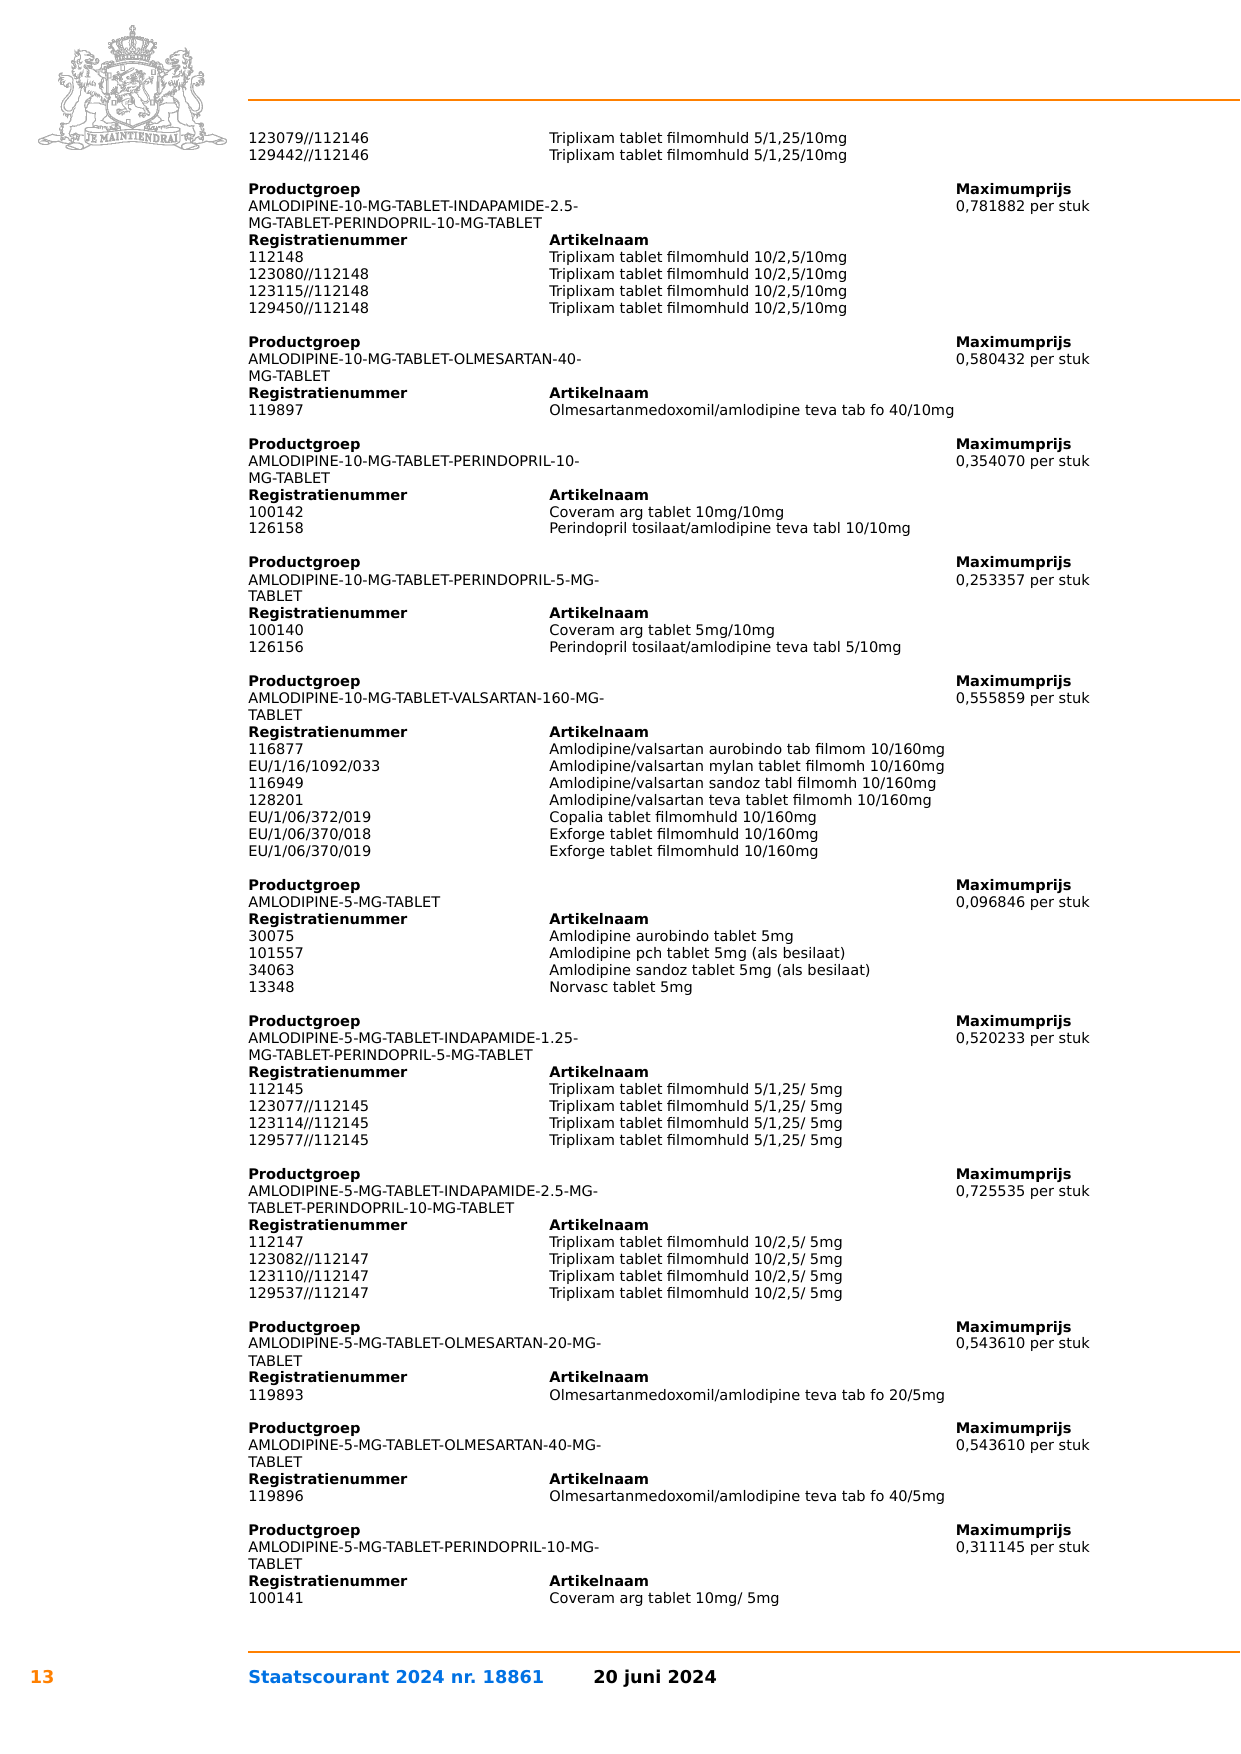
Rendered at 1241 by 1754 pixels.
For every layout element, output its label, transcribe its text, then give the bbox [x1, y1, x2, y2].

table_cell [604, 673, 950, 690]
table_cell [463, 1251, 543, 1267]
table_cell 123115//112148 [248, 283, 463, 300]
table_cell Perindopril tosilaat/amlodipine teva tabl 5/10mg [543, 639, 1163, 656]
table_cell [463, 741, 543, 758]
table_cell Productgroep [248, 1420, 463, 1437]
table_cell [248, 1505, 1163, 1522]
table_cell [248, 419, 1163, 436]
table_cell [543, 554, 604, 571]
table_cell Coveram arg tablet 10mg/10mg [543, 504, 1163, 520]
table_cell Exforge tablet filmomhuld 10/160mg [543, 826, 1163, 843]
table_cell AMLODIPINE-10-MG-TABLET-OLMESARTAN-40-MG-TABLET [248, 351, 604, 384]
table_cell [463, 1132, 543, 1149]
table_cell [604, 877, 950, 894]
table_cell [463, 554, 543, 571]
table_cell Productgroep [248, 1013, 463, 1030]
table_cell 119893 [248, 1386, 463, 1403]
table_cell Productgroep [248, 1319, 463, 1335]
table_cell 30075 [248, 928, 463, 945]
table_cell 101557 [248, 945, 463, 962]
table_cell 13348 [248, 979, 463, 996]
table_cell Norvasc tablet 5mg [543, 979, 1163, 996]
table_cell [463, 130, 543, 147]
table_cell 0,520233 per stuk [950, 1030, 1163, 1064]
table_cell [463, 911, 543, 928]
table_cell Amlodipine pch tablet 5mg (als besilaat) [543, 945, 1163, 962]
table_cell AMLODIPINE-10-MG-TABLET-VALSARTAN-160-MG-TABLET [248, 690, 604, 724]
table_cell AMLODIPINE-5-MG-TABLET-INDAPAMIDE-1.25-MG-TABLET-PERINDOPRIL-5-MG-TABLET [248, 1030, 604, 1064]
table_cell 0,781882 per stuk [950, 198, 1163, 232]
table_cell Productgroep [248, 436, 463, 452]
table_cell [463, 639, 543, 656]
table_cell Coveram arg tablet 10mg/ 5mg [543, 1590, 1163, 1607]
table_cell Triplixam tablet filmomhuld 5/1,25/ 5mg [543, 1098, 1163, 1115]
table_cell [950, 605, 1163, 622]
table_cell [604, 894, 950, 911]
table_cell [543, 1420, 604, 1437]
table_cell [248, 1301, 1163, 1318]
table_cell [604, 690, 950, 724]
table_cell Registratienummer [248, 1217, 463, 1233]
table_cell [248, 996, 1163, 1013]
table_cell [463, 1064, 543, 1081]
table_cell [950, 232, 1163, 249]
table_cell 0,543610 per stuk [950, 1335, 1163, 1369]
table_cell [463, 792, 543, 809]
table_cell 129450//112148 [248, 300, 463, 317]
table_cell 0,555859 per stuk [950, 690, 1163, 724]
table_cell [463, 826, 543, 843]
table_cell [463, 436, 543, 452]
table_cell EU/1/16/1092/033 [248, 758, 463, 775]
table_cell [604, 198, 950, 232]
table_cell AMLODIPINE-10-MG-TABLET-PERINDOPRIL-10-MG-TABLET [248, 453, 604, 486]
table_cell [543, 436, 604, 452]
table_cell [950, 1064, 1163, 1081]
table_cell Artikelnaam [543, 911, 950, 928]
table_cell Registratienummer [248, 486, 463, 503]
table_cell [248, 656, 1163, 673]
table_cell AMLODIPINE-5-MG-TABLET-OLMESARTAN-40-MG-TABLET [248, 1437, 604, 1471]
table_cell Exforge tablet filmomhuld 10/160mg [543, 843, 1163, 860]
table_cell [604, 1420, 950, 1437]
table_cell [604, 1319, 950, 1335]
table_cell Maximumprijs [950, 1319, 1163, 1335]
table_cell [463, 232, 543, 249]
table_cell [463, 504, 543, 520]
table_cell 129577//112145 [248, 1132, 463, 1149]
table_cell [604, 1166, 950, 1183]
table_cell [463, 1488, 543, 1505]
table_cell [248, 860, 1163, 877]
table_cell Maximumprijs [950, 877, 1163, 894]
table_cell [543, 1522, 604, 1539]
table_cell 112147 [248, 1234, 463, 1251]
table_cell 119897 [248, 402, 463, 418]
table_cell [463, 1115, 543, 1132]
table_cell [604, 181, 950, 198]
table_cell EU/1/06/370/018 [248, 826, 463, 843]
table_cell AMLODIPINE-10-MG-TABLET-INDAPAMIDE-2.5-MG-TABLET-PERINDOPRIL-10-MG-TABLET [248, 198, 604, 232]
table_cell [248, 317, 1163, 334]
table_cell [463, 520, 543, 537]
table_cell [463, 1217, 543, 1233]
table_cell Maximumprijs [950, 554, 1163, 571]
table_cell [463, 622, 543, 639]
table_cell 116949 [248, 775, 463, 792]
table_cell [463, 809, 543, 826]
table_cell Amlodipine/valsartan aurobindo tab filmom 10/160mg [543, 741, 1163, 758]
table_cell [463, 775, 543, 792]
table_cell 0,253357 per stuk [950, 571, 1163, 605]
table_cell 0,311145 per stuk [950, 1539, 1163, 1573]
table_cell [463, 1369, 543, 1386]
table_cell [604, 1437, 950, 1471]
table_cell 0,354070 per stuk [950, 453, 1163, 486]
table_cell Amlodipine/valsartan sandoz tabl filmomh 10/160mg [543, 775, 1163, 792]
table_cell Artikelnaam [543, 1471, 950, 1488]
table_cell EU/1/06/370/019 [248, 843, 463, 860]
table_cell Artikelnaam [543, 1064, 950, 1081]
table_cell [463, 249, 543, 266]
table_cell 112148 [248, 249, 463, 266]
table_cell [463, 1081, 543, 1098]
table_cell AMLODIPINE-5-MG-TABLET-INDAPAMIDE-2.5-MG-TABLET-PERINDOPRIL-10-MG-TABLET [248, 1183, 604, 1217]
table_cell Maximumprijs [950, 436, 1163, 452]
table_cell Productgroep [248, 1522, 463, 1539]
table_cell [463, 877, 543, 894]
table_cell Maximumprijs [950, 1166, 1163, 1183]
table_cell 123080//112148 [248, 266, 463, 283]
table_cell AMLODIPINE-5-MG-TABLET [248, 894, 604, 911]
table_cell [950, 724, 1163, 741]
table_cell [604, 1030, 950, 1064]
table_cell Triplixam tablet filmomhuld 10/2,5/ 5mg [543, 1251, 1163, 1267]
table_cell [463, 605, 543, 622]
table_cell 112145 [248, 1081, 463, 1098]
table_cell Artikelnaam [543, 232, 950, 249]
table_cell [248, 1149, 1163, 1166]
table_cell [463, 1098, 543, 1115]
table_cell [543, 877, 604, 894]
table_cell Copalia tablet filmomhuld 10/160mg [543, 809, 1163, 826]
table_cell Olmesartanmedoxomil/amlodipine teva tab fo 20/5mg [543, 1386, 1163, 1403]
table_cell [463, 1268, 543, 1284]
table_cell Triplixam tablet filmomhuld 5/1,25/10mg [543, 130, 1163, 147]
table_cell [543, 181, 604, 198]
table_cell 100141 [248, 1590, 463, 1607]
table_cell 34063 [248, 962, 463, 979]
table_cell [463, 1319, 543, 1335]
table_cell 0,725535 per stuk [950, 1183, 1163, 1217]
table_cell [463, 1573, 543, 1590]
table_cell [463, 962, 543, 979]
table_cell [604, 554, 950, 571]
table_cell [463, 147, 543, 164]
table_cell [543, 1319, 604, 1335]
table_cell [950, 1573, 1163, 1590]
table_cell Maximumprijs [950, 673, 1163, 690]
table_cell [950, 911, 1163, 928]
table_cell [950, 1369, 1163, 1386]
table_cell [463, 300, 543, 317]
table_cell Amlodipine/valsartan teva tablet filmomh 10/160mg [543, 792, 1163, 809]
table_cell Registratienummer [248, 232, 463, 249]
table_cell Registratienummer [248, 1471, 463, 1488]
table_cell [463, 928, 543, 945]
table_cell [604, 1539, 950, 1573]
table_cell Triplixam tablet filmomhuld 5/1,25/ 5mg [543, 1132, 1163, 1149]
table_cell [463, 1522, 543, 1539]
table_cell Productgroep [248, 554, 463, 571]
table_cell 0,096846 per stuk [950, 894, 1163, 911]
table_cell [950, 1471, 1163, 1488]
table_cell Registratienummer [248, 1573, 463, 1590]
table_cell [463, 334, 543, 351]
table_cell [543, 334, 604, 351]
table_cell 123082//112147 [248, 1251, 463, 1267]
table_cell AMLODIPINE-10-MG-TABLET-PERINDOPRIL-5-MG-TABLET [248, 571, 604, 605]
table_cell [463, 1420, 543, 1437]
table_cell Triplixam tablet filmomhuld 5/1,25/ 5mg [543, 1115, 1163, 1132]
table_cell [463, 979, 543, 996]
table_cell 0,543610 per stuk [950, 1437, 1163, 1471]
table_cell Artikelnaam [543, 385, 950, 402]
table_cell [463, 1166, 543, 1183]
table_cell Maximumprijs [950, 1420, 1163, 1437]
table_cell 100142 [248, 504, 463, 520]
table_cell Artikelnaam [543, 1573, 950, 1590]
table_cell [604, 1183, 950, 1217]
table_cell [463, 1590, 543, 1607]
table_cell Artikelnaam [543, 605, 950, 622]
table_cell [604, 1335, 950, 1369]
table_cell 116877 [248, 741, 463, 758]
table_cell [604, 1013, 950, 1030]
table_cell [604, 351, 950, 384]
table_cell [463, 758, 543, 775]
table_cell Registratienummer [248, 724, 463, 741]
table_cell [463, 266, 543, 283]
table_cell Amlodipine/valsartan mylan tablet filmomh 10/160mg [543, 758, 1163, 775]
table_cell Triplixam tablet filmomhuld 10/2,5/10mg [543, 283, 1163, 300]
table_cell [463, 385, 543, 402]
table_cell AMLODIPINE-5-MG-TABLET-PERINDOPRIL-10-MG-TABLET [248, 1539, 604, 1573]
table_cell [950, 385, 1163, 402]
table_cell [248, 1403, 1163, 1420]
table_cell 123114//112145 [248, 1115, 463, 1132]
table_cell Triplixam tablet filmomhuld 10/2,5/ 5mg [543, 1234, 1163, 1251]
table_cell Productgroep [248, 673, 463, 690]
table_cell AMLODIPINE-5-MG-TABLET-OLMESARTAN-20-MG-TABLET [248, 1335, 604, 1369]
table_cell [604, 436, 950, 452]
table_cell [543, 673, 604, 690]
table_cell Maximumprijs [950, 1522, 1163, 1539]
table_cell [950, 486, 1163, 503]
table_cell 123079//112146 [248, 130, 463, 147]
table_cell [463, 486, 543, 503]
table_cell Maximumprijs [950, 334, 1163, 351]
table_cell Artikelnaam [543, 1217, 950, 1233]
table_cell [463, 1386, 543, 1403]
table_cell [463, 673, 543, 690]
table_cell Triplixam tablet filmomhuld 10/2,5/ 5mg [543, 1285, 1163, 1301]
table_cell Coveram arg tablet 5mg/10mg [543, 622, 1163, 639]
table_cell Perindopril tosilaat/amlodipine teva tabl 10/10mg [543, 520, 1163, 537]
table_cell Registratienummer [248, 385, 463, 402]
table_cell 126156 [248, 639, 463, 656]
table_cell Amlodipine aurobindo tablet 5mg [543, 928, 1163, 945]
table_cell Triplixam tablet filmomhuld 10/2,5/10mg [543, 249, 1163, 266]
table_cell [604, 1522, 950, 1539]
table_cell Artikelnaam [543, 1369, 950, 1386]
table_cell Registratienummer [248, 1064, 463, 1081]
table_cell 0,580432 per stuk [950, 351, 1163, 384]
table_cell 100140 [248, 622, 463, 639]
table_cell EU/1/06/372/019 [248, 809, 463, 826]
table_cell 129442//112146 [248, 147, 463, 164]
table_cell [463, 283, 543, 300]
table_cell [463, 1285, 543, 1301]
table_cell Registratienummer [248, 911, 463, 928]
table_cell Registratienummer [248, 605, 463, 622]
table_cell [463, 1471, 543, 1488]
table_cell [604, 571, 950, 605]
table_cell [463, 843, 543, 860]
table_cell [543, 1166, 604, 1183]
table_cell [463, 1013, 543, 1030]
table_cell Triplixam tablet filmomhuld 5/1,25/10mg [543, 147, 1163, 164]
table_cell Productgroep [248, 877, 463, 894]
table_cell 119896 [248, 1488, 463, 1505]
table_cell [248, 538, 1163, 554]
table_cell 123077//112145 [248, 1098, 463, 1115]
table_cell [543, 1013, 604, 1030]
table_cell [248, 164, 1163, 181]
table_cell [463, 945, 543, 962]
table_cell Registratienummer [248, 1369, 463, 1386]
table_cell Triplixam tablet filmomhuld 10/2,5/10mg [543, 266, 1163, 283]
table_cell 129537//112147 [248, 1285, 463, 1301]
table_cell [463, 1234, 543, 1251]
table_cell Productgroep [248, 181, 463, 198]
table_cell 123110//112147 [248, 1268, 463, 1284]
table_cell Maximumprijs [950, 1013, 1163, 1030]
table_cell Olmesartanmedoxomil/amlodipine teva tab fo 40/10mg [543, 402, 1163, 418]
table_cell [463, 402, 543, 418]
table_cell [463, 181, 543, 198]
table_cell Amlodipine sandoz tablet 5mg (als besilaat) [543, 962, 1163, 979]
table_cell [604, 334, 950, 351]
table_cell Productgroep [248, 334, 463, 351]
picture [38, 25, 227, 150]
table_cell [463, 724, 543, 741]
table_cell Triplixam tablet filmomhuld 10/2,5/ 5mg [543, 1268, 1163, 1284]
table_cell Triplixam tablet filmomhuld 10/2,5/10mg [543, 300, 1163, 317]
table_cell [950, 1217, 1163, 1233]
table_cell Artikelnaam [543, 724, 950, 741]
table_cell 126158 [248, 520, 463, 537]
table_cell Productgroep [248, 1166, 463, 1183]
table_cell Artikelnaam [543, 486, 950, 503]
table_cell [604, 453, 950, 486]
table_cell Maximumprijs [950, 181, 1163, 198]
table_cell Triplixam tablet filmomhuld 5/1,25/ 5mg [543, 1081, 1163, 1098]
table_cell Olmesartanmedoxomil/amlodipine teva tab fo 40/5mg [543, 1488, 1163, 1505]
table_cell 128201 [248, 792, 463, 809]
